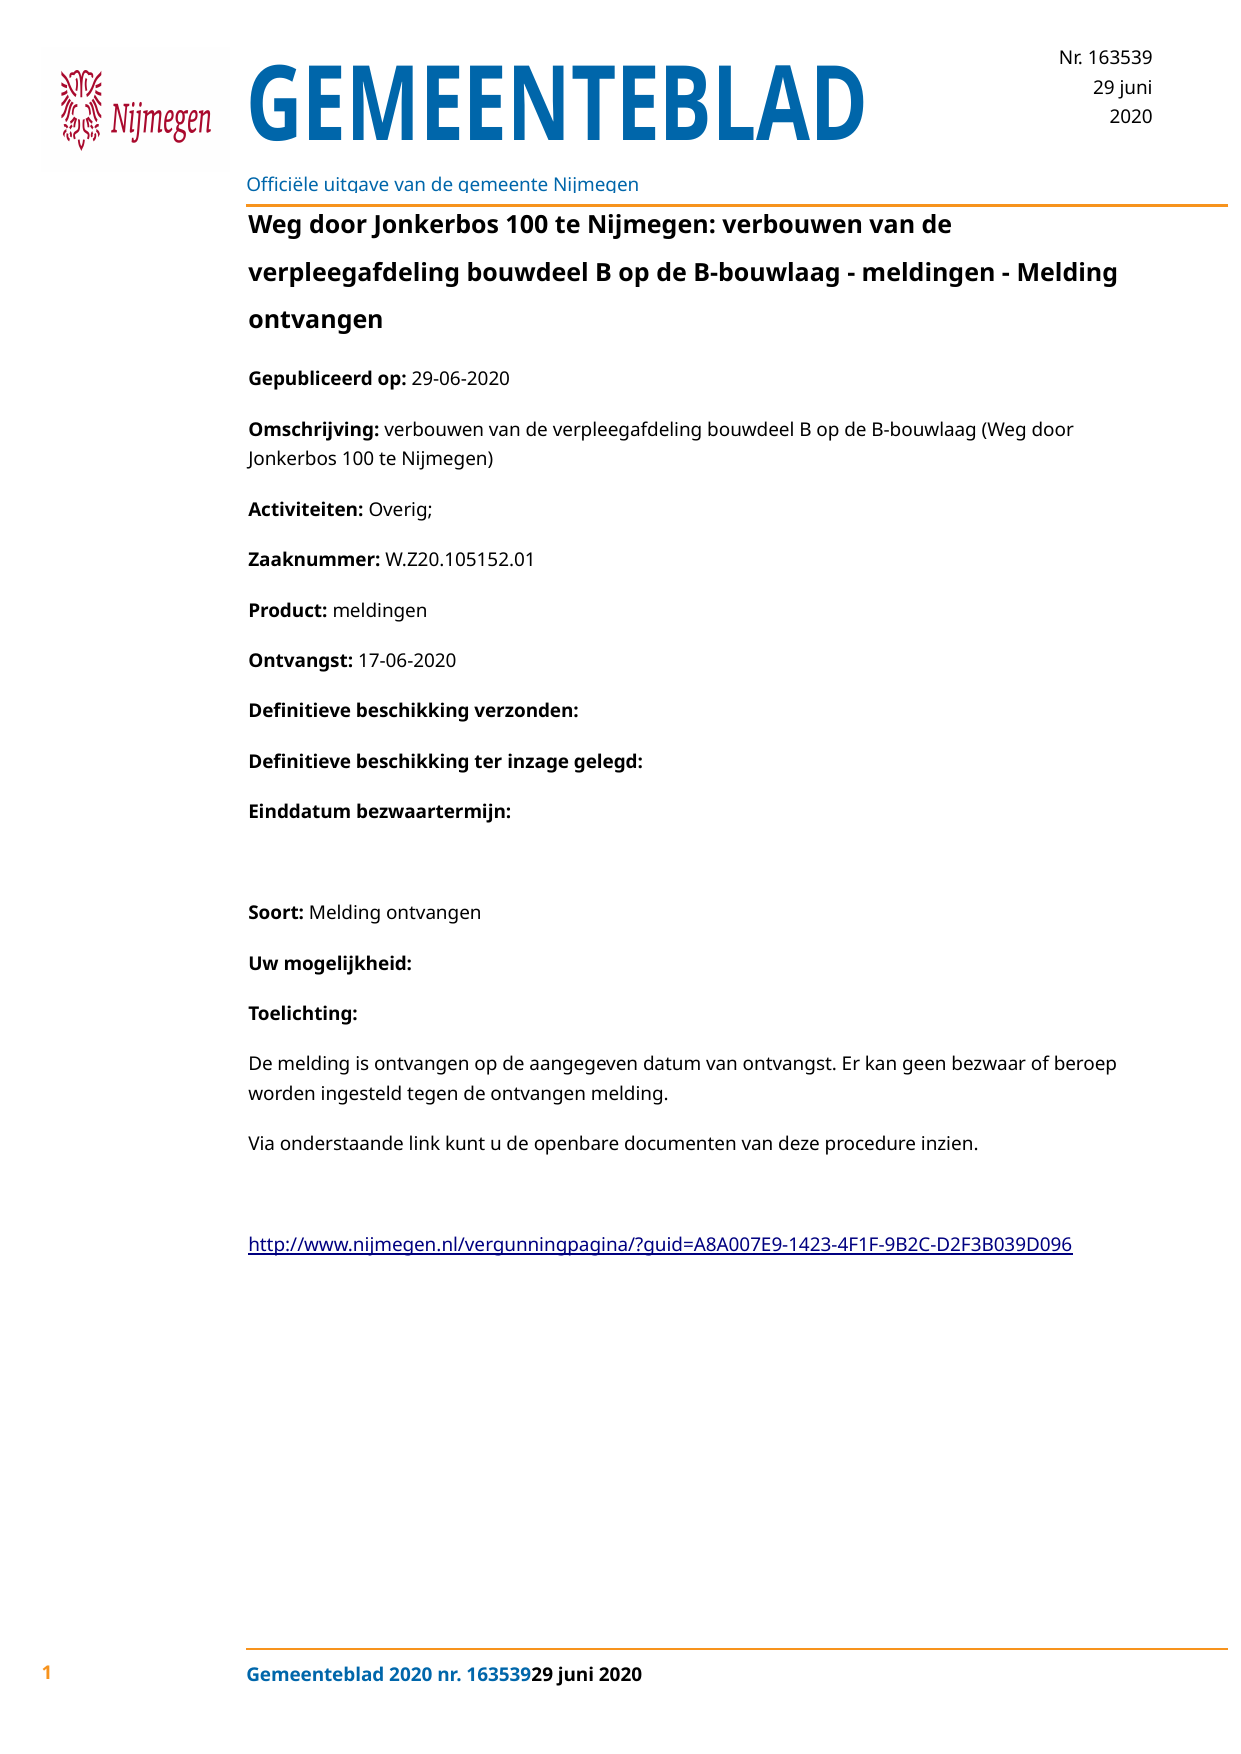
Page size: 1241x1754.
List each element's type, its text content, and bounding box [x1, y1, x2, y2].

text Definitieve beschikking ter inzage gelegd: [248, 748, 1152, 774]
picture [41, 47, 231, 172]
text Product: meldingen [248, 597, 1152, 622]
text Zaaknummer: W.Z20.105152.01 [248, 546, 1152, 572]
text Toelichting: [248, 1000, 1152, 1026]
text Via onderstaande link kunt u de openbare documenten van deze procedure inzien. [248, 1131, 1152, 1156]
text De melding is ontvangen op de aangegeven datum van ontvangst. Er kan geen bezwaar of beroep worden ingesteld tegen de ontvangen melding. [248, 1051, 1152, 1106]
text Ontvangst: 17-06-2020 [248, 647, 1152, 673]
text Gepubliceerd op: 29-06-2020 [248, 366, 1152, 391]
text Soort: Melding ontvangen [248, 899, 1152, 925]
text http://www.nijmegen.nl/vergunningpagina/?guid=A8A007E9-1423-4F1F-9B2C-D2F3B039D096 [248, 1231, 1152, 1257]
text Uw mogelijkheid: [248, 950, 1152, 975]
text Omschrijving: verbouwen van de verpleegafdeling bouwdeel B op de B-bouwlaag (Weg door Jonkerbos 100 te Nijmegen) [248, 416, 1152, 471]
text Weg door Jonkerbos 100 te Nijmegen: verbouwen van de verpleegafdeling bouwdeel B op de B-bouwlaag - meldingen - Melding ontvangen [248, 207, 1152, 336]
text Definitieve beschikking verzonden: [248, 698, 1152, 723]
text Activiteiten: Overig; [248, 496, 1152, 522]
text Einddatum bezwaartermijn: [248, 798, 1152, 824]
